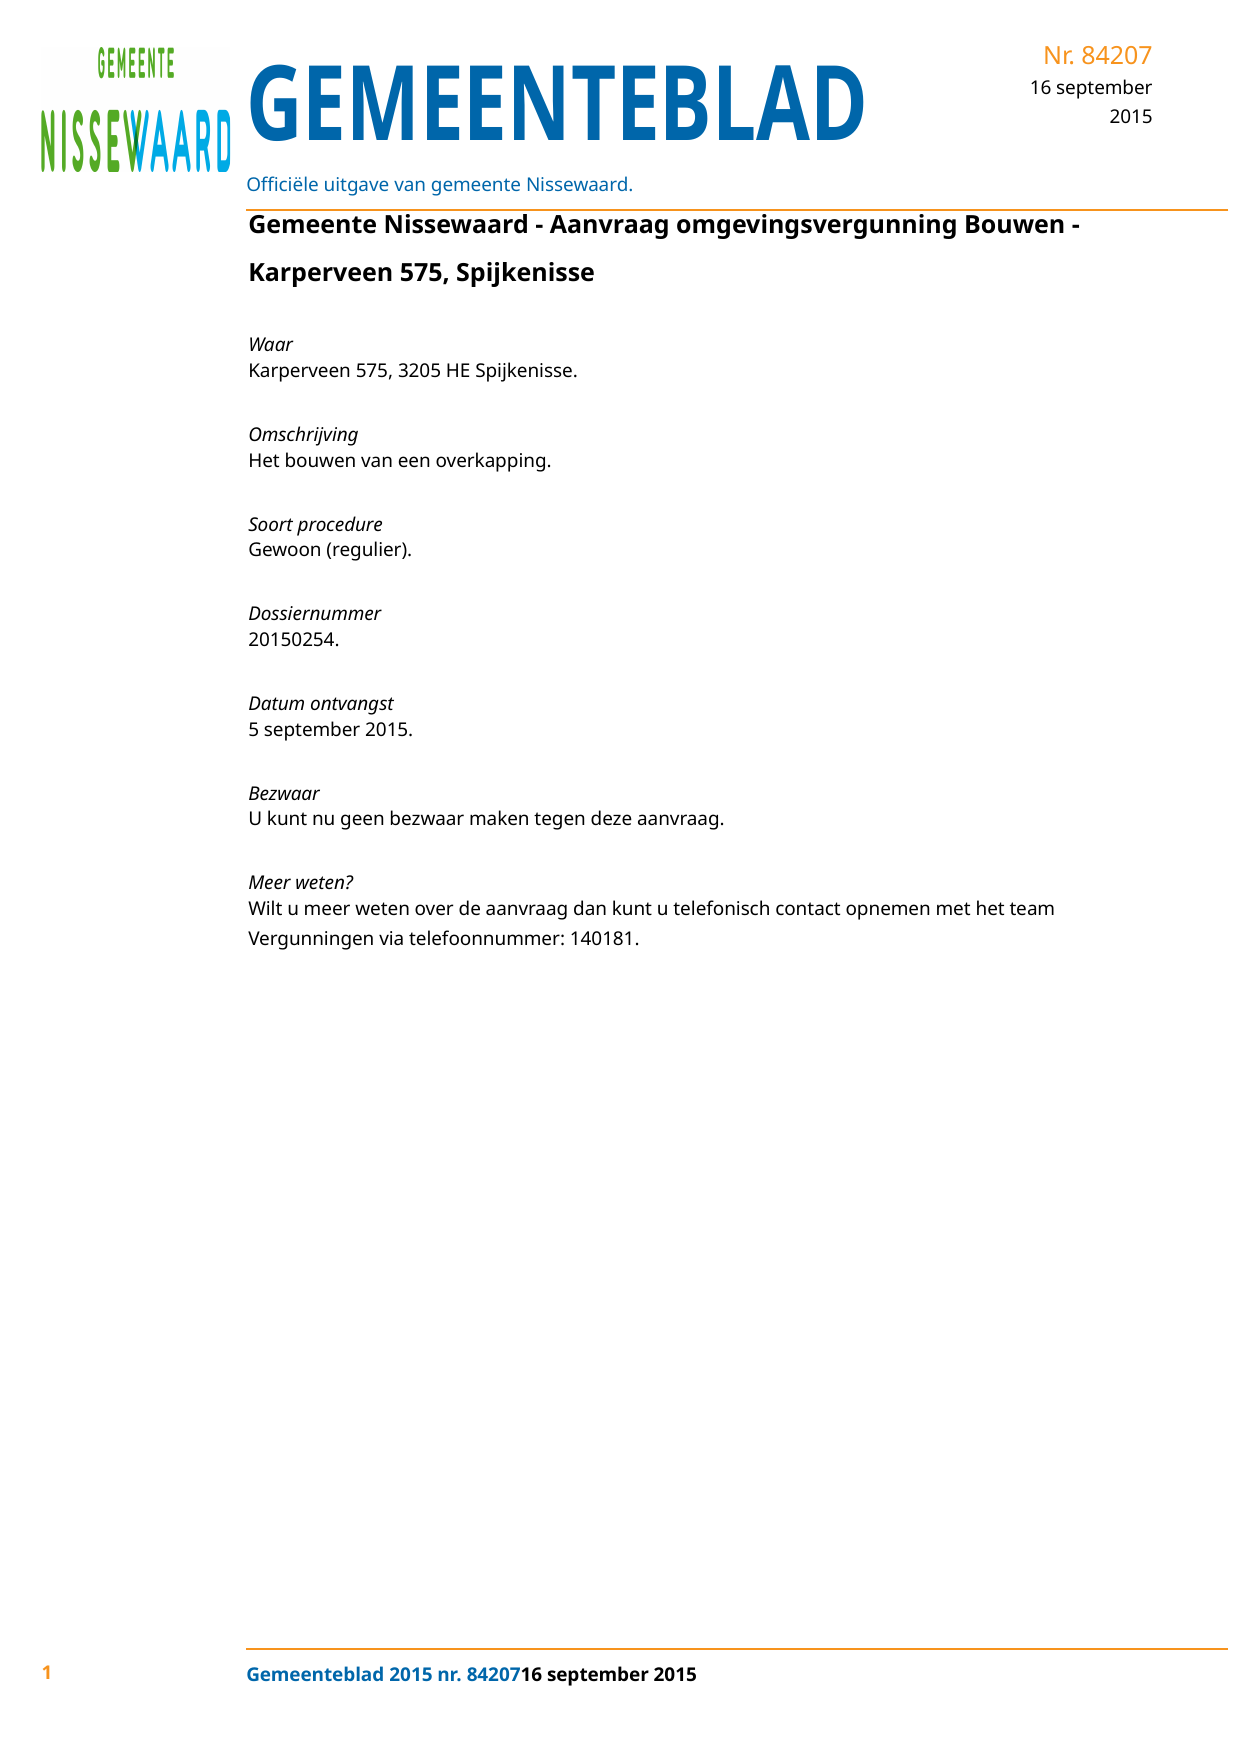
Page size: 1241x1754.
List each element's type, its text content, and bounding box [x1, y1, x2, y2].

text Bezwaar [248, 780, 1152, 806]
text Wilt u meer weten over de aanvraag dan kunt u telefonisch contact opnemen met het team Vergunningen via telefoonnummer: 140181. [248, 895, 1152, 951]
text Karperveen 575, 3205 HE Spijkenisse. [248, 357, 1152, 383]
text Gewoon (regulier). [248, 537, 1152, 562]
text Omschrijving [248, 421, 1152, 447]
text U kunt nu geen bezwaar maken tegen deze aanvraag. [248, 806, 1152, 831]
text Dossiernummer [248, 601, 1152, 626]
picture [154, 157, 165, 172]
picture [41, 47, 231, 172]
picture [222, 122, 227, 160]
text Het bouwen van een overkapping. [248, 447, 1152, 473]
text Datum ontvangst [248, 690, 1152, 716]
text 20150254. [248, 626, 1152, 652]
picture [176, 157, 187, 172]
picture [201, 122, 206, 138]
text Waar [248, 331, 1152, 357]
picture [200, 151, 206, 172]
text Meer weten? [248, 869, 1152, 895]
text 5 september 2015. [248, 716, 1152, 742]
text Soort procedure [248, 511, 1152, 537]
text Gemeente Nissewaard - Aanvraag omgevingsvergunning Bouwen - Karperveen 575, Spijkenisse [248, 211, 1152, 288]
